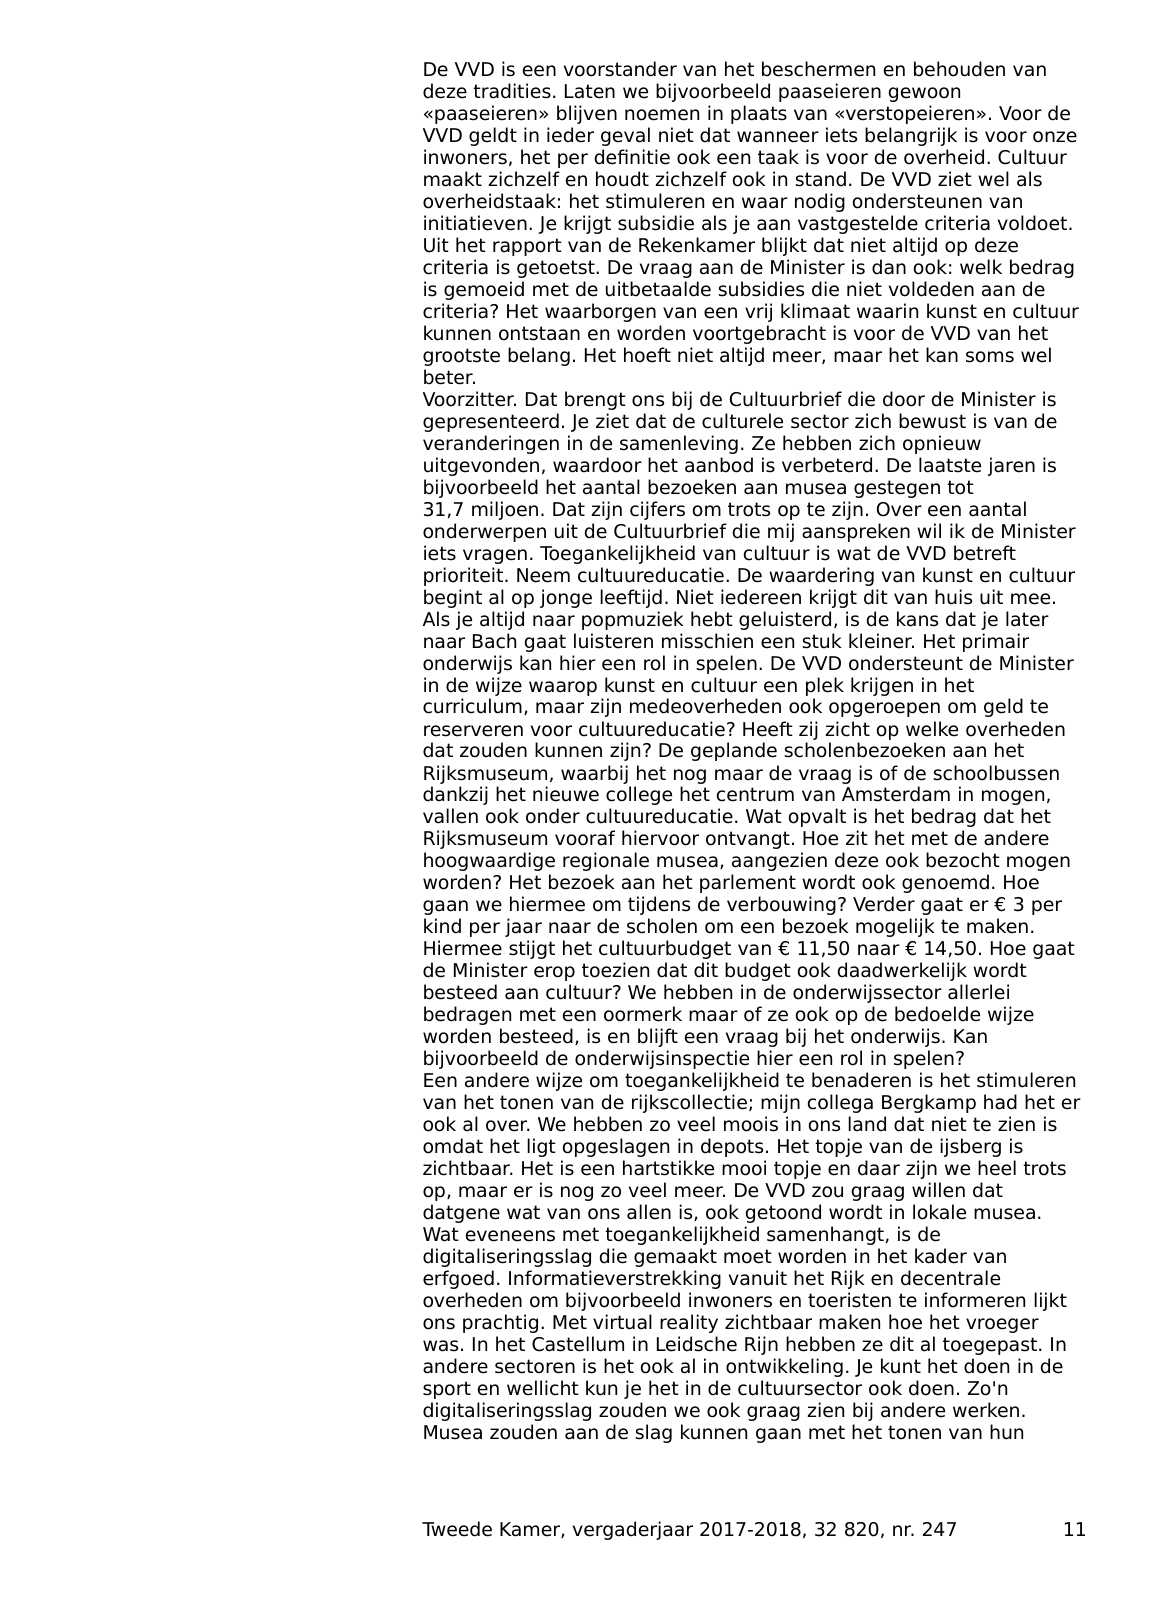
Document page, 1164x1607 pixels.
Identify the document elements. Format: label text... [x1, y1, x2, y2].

text De VVD is een voorstander van het beschermen en behouden van deze tradities. Laten we bijvoorbeeld paaseieren gewoon «paaseieren» blijven noemen in plaats van «verstopeieren». Voor de VVD geldt in ieder geval niet dat wanneer iets belangrijk is voor onze inwoners, het per definitie ook een taak is voor de overheid. Cultuur maakt zichzelf en houdt zichzelf ook in stand. De VVD ziet wel als overheidstaak: het stimuleren en waar nodig ondersteunen van initiatieven. Je krijgt subsidie als je aan vastgestelde criteria voldoet. Uit het rapport van de Rekenkamer blijkt dat niet altijd op deze criteria is getoetst. De vraag aan de Minister is dan ook: welk bedrag is gemoeid met de uitbetaalde subsidies die niet voldeden aan de criteria? Het waarborgen van een vrij klimaat waarin kunst en cultuur kunnen ontstaan en worden voortgebracht is voor de VVD van het grootste belang. Het hoeft niet altijd meer, maar het kan soms wel beter. [422, 59, 1087, 389]
text Een andere wijze om toegankelijkheid te benaderen is het stimuleren van het tonen van de rijkscollectie; mijn collega Bergkamp had het er ook al over. We hebben zo veel moois in ons land dat niet te zien is omdat het ligt opgeslagen in depots. Het topje van de ijsberg is zichtbaar. Het is een hartstikke mooi topje en daar zijn we heel trots op, maar er is nog zo veel meer. De VVD zou graag willen dat datgene wat van ons allen is, ook getoond wordt in lokale musea. [422, 1070, 1087, 1224]
text Wat eveneens met toegankelijkheid samenhangt, is de digitaliseringsslag die gemaakt moet worden in het kader van erfgoed. Informatieverstrekking vanuit het Rijk en decentrale overheden om bijvoorbeeld inwoners en toeristen te informeren lijkt ons prachtig. Met virtual reality zichtbaar maken hoe het vroeger was. In het Castellum in Leidsche Rijn hebben ze dit al toegepast. In andere sectoren is het ook al in ontwikkeling. Je kunt het doen in de sport en wellicht kun je het in de cultuursector ook doen. Zo'n digitaliseringsslag zouden we ook graag zien bij andere werken. Musea zouden aan de slag kunnen gaan met het tonen van hun [422, 1224, 1087, 1444]
text Voorzitter. Dat brengt ons bij de Cultuurbrief die door de Minister is gepresenteerd. Je ziet dat de culturele sector zich bewust is van de veranderingen in de samenleving. Ze hebben zich opnieuw uitgevonden, waardoor het aanbod is verbeterd. De laatste jaren is bijvoorbeeld het aantal bezoeken aan musea gestegen tot 31,7 miljoen. Dat zijn cijfers om trots op te zijn. Over een aantal onderwerpen uit de Cultuurbrief die mij aanspreken wil ik de Minister iets vragen. Toegankelijkheid van cultuur is wat de VVD betreft prioriteit. Neem cultuureducatie. De waardering van kunst en cultuur begint al op jonge leeftijd. Niet iedereen krijgt dit van huis uit mee. Als je altijd naar popmuziek hebt geluisterd, is de kans dat je later naar Bach gaat luisteren misschien een stuk kleiner. Het primair onderwijs kan hier een rol in spelen. De VVD ondersteunt de Minister in de wijze waarop kunst en cultuur een plek krijgen in het curriculum, maar zijn medeoverheden ook opgeroepen om geld te reserveren voor cultuureducatie? Heeft zij zicht op welke overheden dat zouden kunnen zijn? De geplande scholenbezoeken aan het Rijksmuseum, waarbij het nog maar de vraag is of de schoolbussen dankzij het nieuwe college het centrum van Amsterdam in mogen, vallen ook onder cultuureducatie. Wat opvalt is het bedrag dat het Rijksmuseum vooraf hiervoor ontvangt. Hoe zit het met de andere hoogwaardige regionale musea, aangezien deze ook bezocht mogen worden? Het bezoek aan het parlement wordt ook genoemd. Hoe gaan we hiermee om tijdens de verbouwing? Verder gaat er € 3 per kind per jaar naar de scholen om een bezoek mogelijk te maken. Hiermee stijgt het cultuurbudget van € 11,50 naar € 14,50. Hoe gaat de Minister erop toezien dat dit budget ook daadwerkelijk wordt besteed aan cultuur? We hebben in de onderwijssector allerlei bedragen met een oormerk maar of ze ook op de bedoelde wijze worden besteed, is en blijft een vraag bij het onderwijs. Kan bijvoorbeeld de onderwijsinspectie hier een rol in spelen? [422, 389, 1087, 1070]
